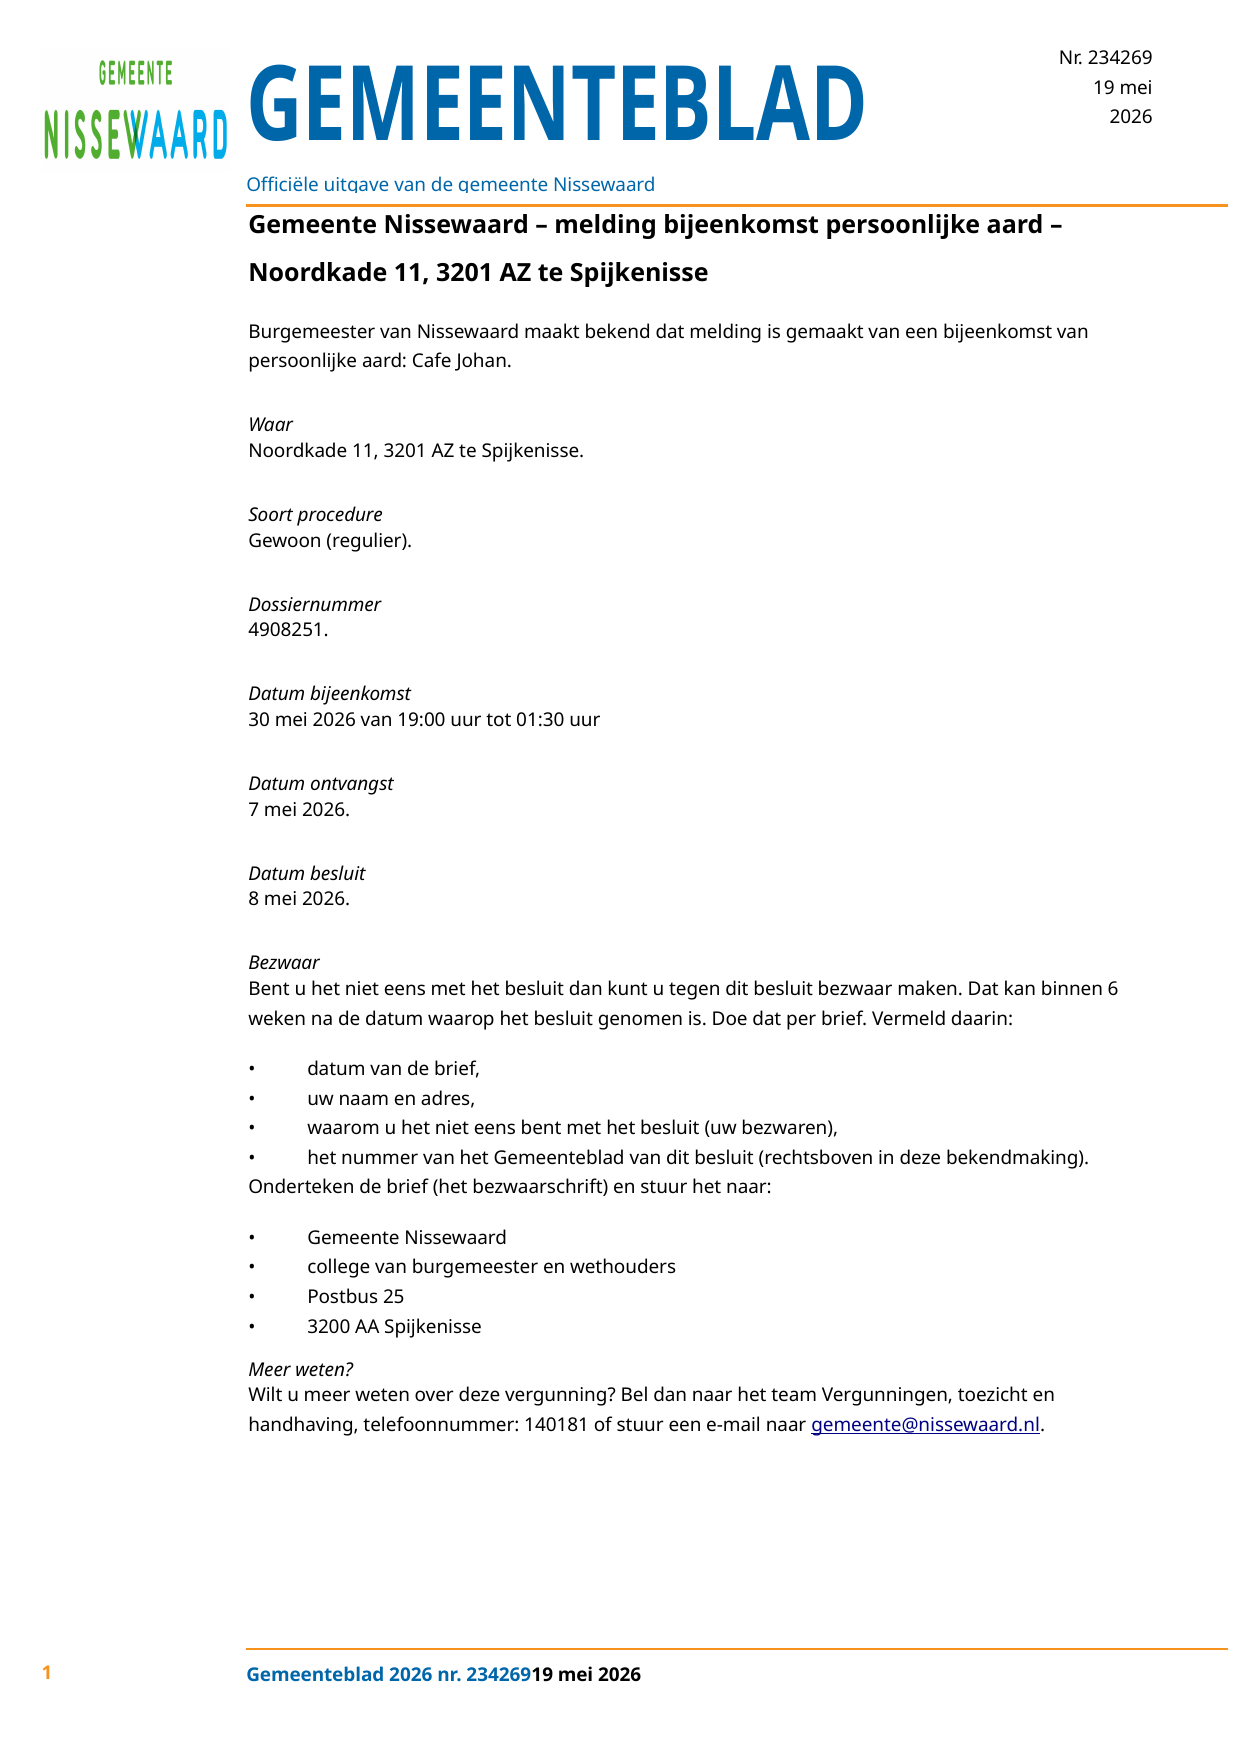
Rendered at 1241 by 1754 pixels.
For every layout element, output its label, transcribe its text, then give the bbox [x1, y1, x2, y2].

text 7 mei 2026. [248, 796, 1152, 822]
text Bezwaar [248, 949, 1152, 975]
list waarom u het niet eens bent met het besluit (uw bezwaren), [248, 1114, 1152, 1140]
text Onderteken de brief (het bezwaarschrift) en stuur het naar: [248, 1174, 1152, 1199]
list college van burgemeester en wethouders [248, 1254, 1152, 1279]
list Postbus 25 [248, 1283, 1152, 1309]
list 3200 AA Spijkenisse [248, 1313, 1152, 1338]
text 8 mei 2026. [248, 886, 1152, 911]
list uw naam en adres, [248, 1085, 1152, 1111]
text Waar [248, 411, 1152, 437]
text 4908251. [248, 617, 1152, 642]
text Gewoon (regulier). [248, 527, 1152, 553]
text Meer weten? [248, 1356, 1152, 1382]
picture [41, 47, 231, 172]
text 30 mei 2026 van 19:00 uur tot 01:30 uur [248, 706, 1152, 732]
text Datum ontvangst [248, 770, 1152, 796]
list het nummer van het Gemeenteblad van dit besluit (rechtsboven in deze bekendmaking). [248, 1144, 1152, 1170]
list Gemeente Nissewaard [248, 1224, 1152, 1250]
text Bent u het niet eens met het besluit dan kunt u tegen dit besluit bezwaar maken. Dat kan binnen 6 weken na de datum waarop het besluit genomen is. Doe dat per brief. Vermeld daarin: [248, 975, 1152, 1031]
text Burgemeester van Nissewaard maakt bekend dat melding is gemaakt van een bijeenkomst van persoonlijke aard: Cafe Johan. [248, 318, 1152, 373]
text Noordkade 11, 3201 AZ te Spijkenisse. [248, 437, 1152, 463]
text Datum besluit [248, 860, 1152, 886]
text Soort procedure [248, 501, 1152, 527]
text Dossiernummer [248, 591, 1152, 617]
text Datum bijeenkomst [248, 681, 1152, 706]
text Wilt u meer weten over deze vergunning? Bel dan naar het team Vergunningen, toezicht en handhaving, telefoonnummer: 140181 of stuur een e-mail naar gemeente@nissewaard.nl. [248, 1382, 1152, 1437]
text Gemeente Nissewaard – melding bijeenkomst persoonlijke aard – Noordkade 11, 3201 AZ te Spijkenisse [248, 207, 1152, 288]
list datum van de brief, [248, 1055, 1152, 1081]
